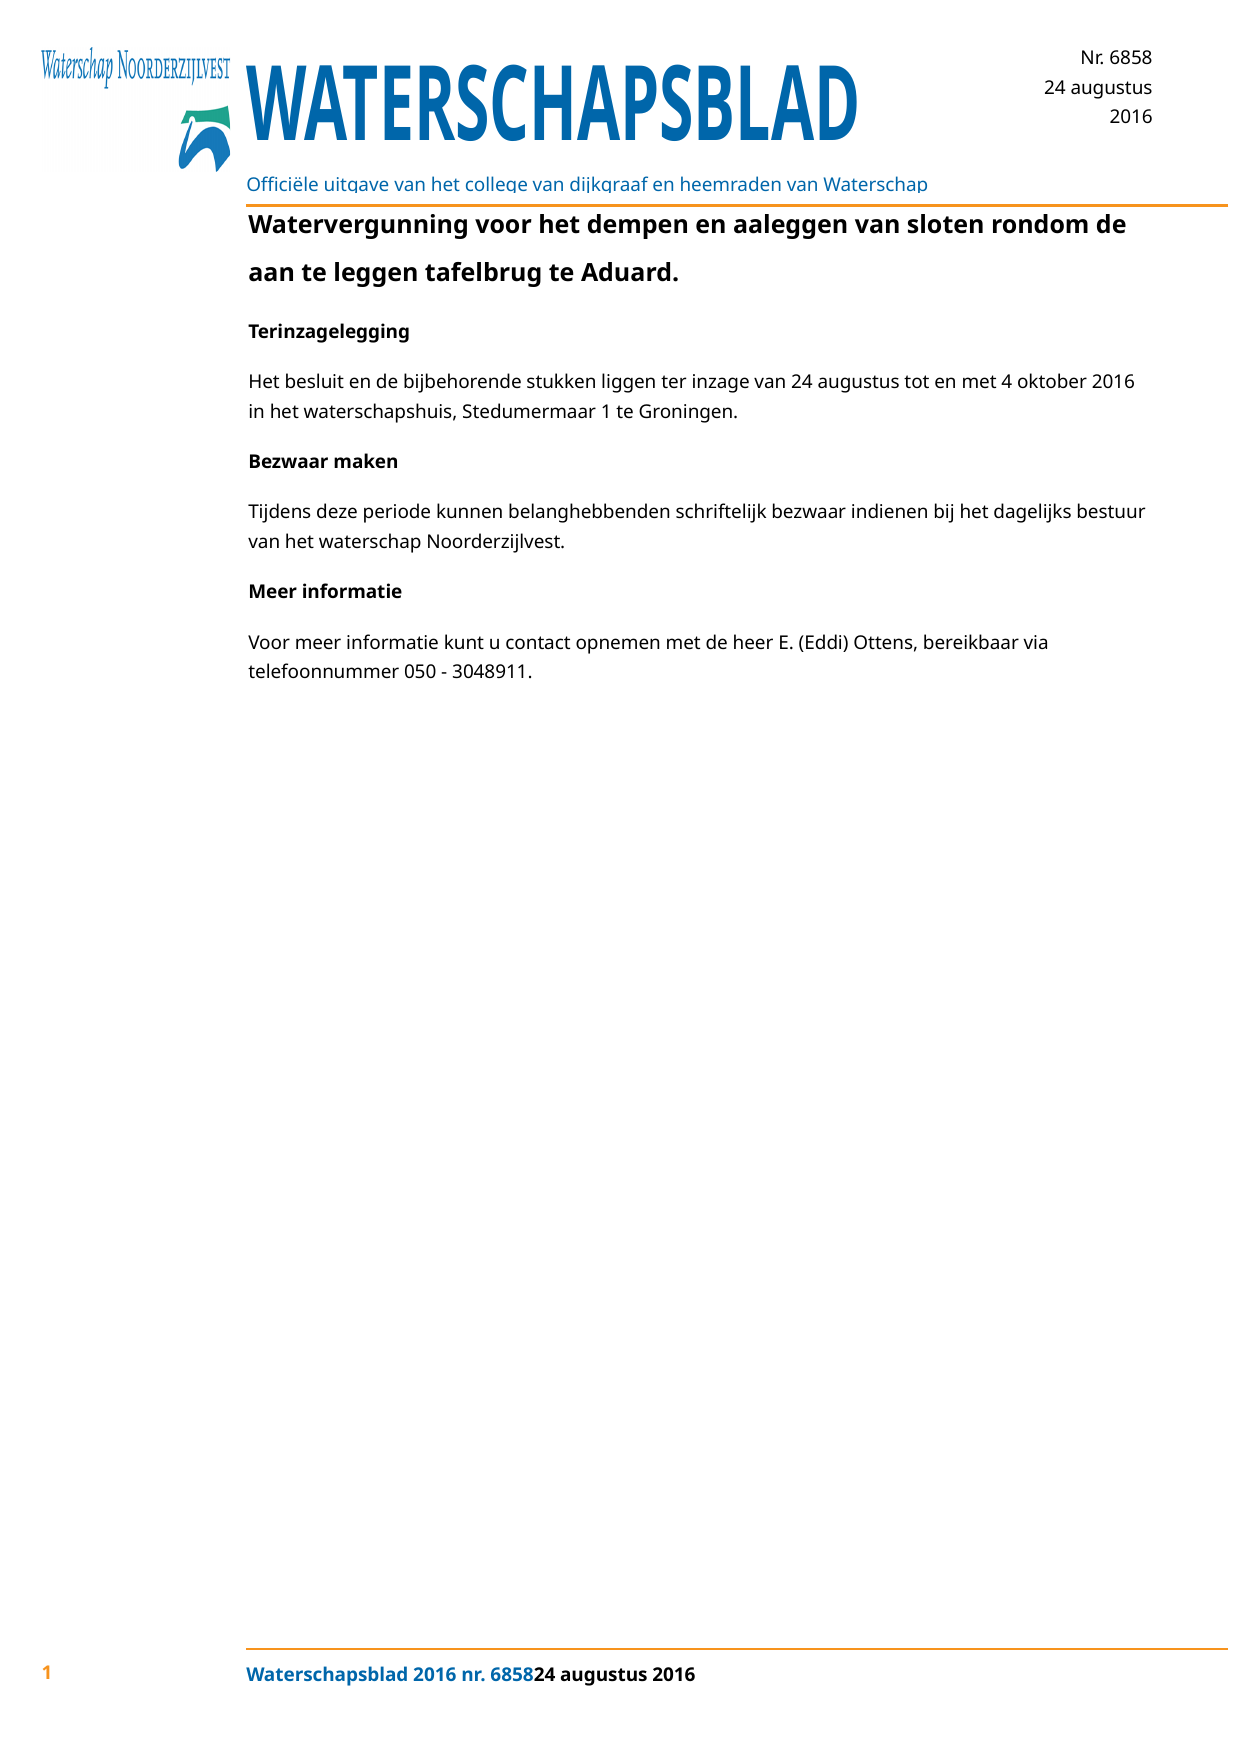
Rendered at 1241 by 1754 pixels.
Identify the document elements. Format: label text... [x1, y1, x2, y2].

text Het besluit en de bijbehorende stukken liggen ter inzage van 24 augustus tot en met 4 oktober 2016 in het waterschapshuis, Stedumermaar 1 te Groningen. [248, 368, 1152, 424]
text Terinzagelegging [248, 318, 1152, 344]
text Meer informatie [248, 579, 1152, 604]
text Bezwaar maken [248, 448, 1152, 474]
text Watervergunning voor het dempen en aaleggen van sloten rondom de aan te leggen tafelbrug te Aduard. [248, 207, 1152, 288]
text Tijdens deze periode kunnen belanghebbenden schriftelijk bezwaar indienen bij het dagelijks bestuur van het waterschap Noorderzijlvest. [248, 499, 1152, 554]
picture [41, 47, 231, 172]
text Voor meer informatie kunt u contact opnemen met de heer E. (Eddi) Ottens, bereikbaar via telefoonnummer 050 - 3048911. [248, 629, 1152, 684]
